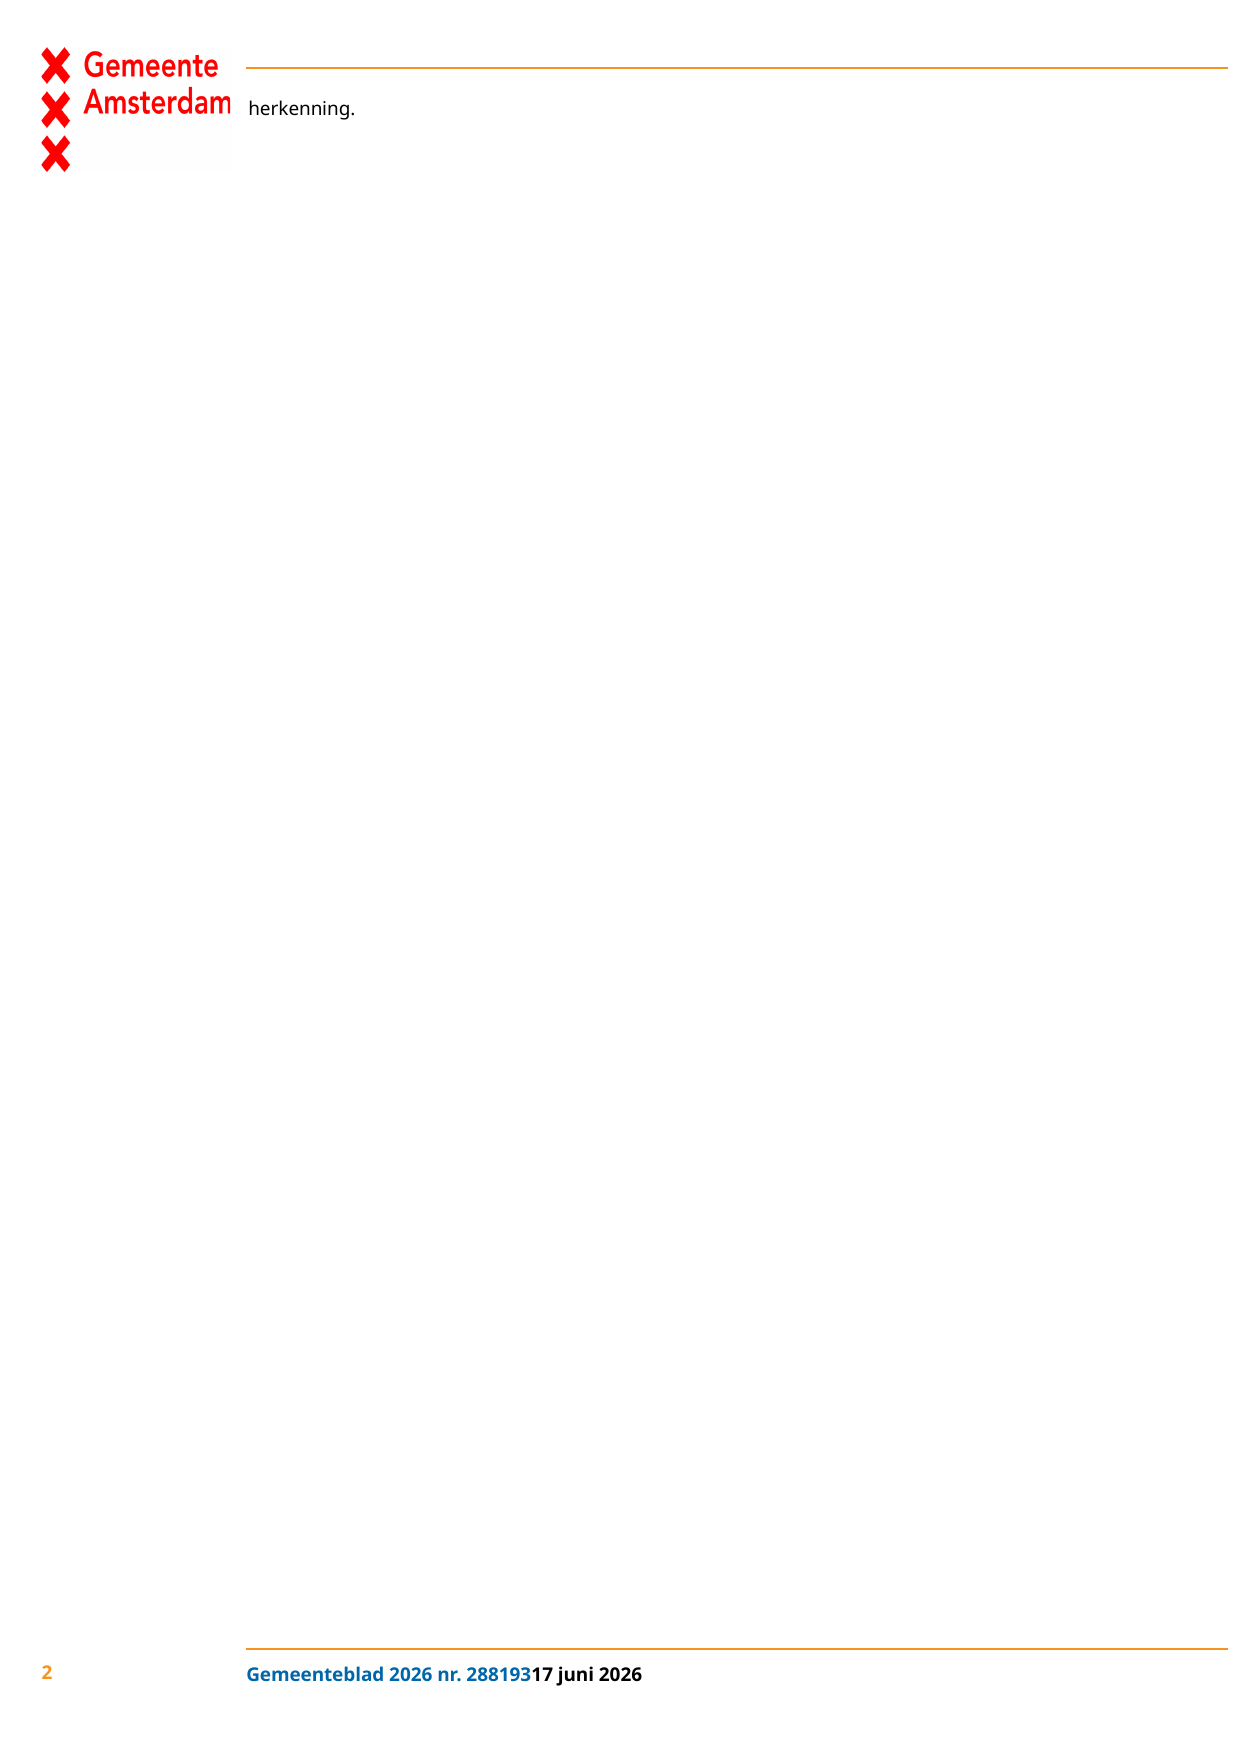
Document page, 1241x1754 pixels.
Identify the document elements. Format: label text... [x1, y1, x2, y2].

picture [41, 47, 231, 172]
text herkenning. [248, 95, 1152, 121]
